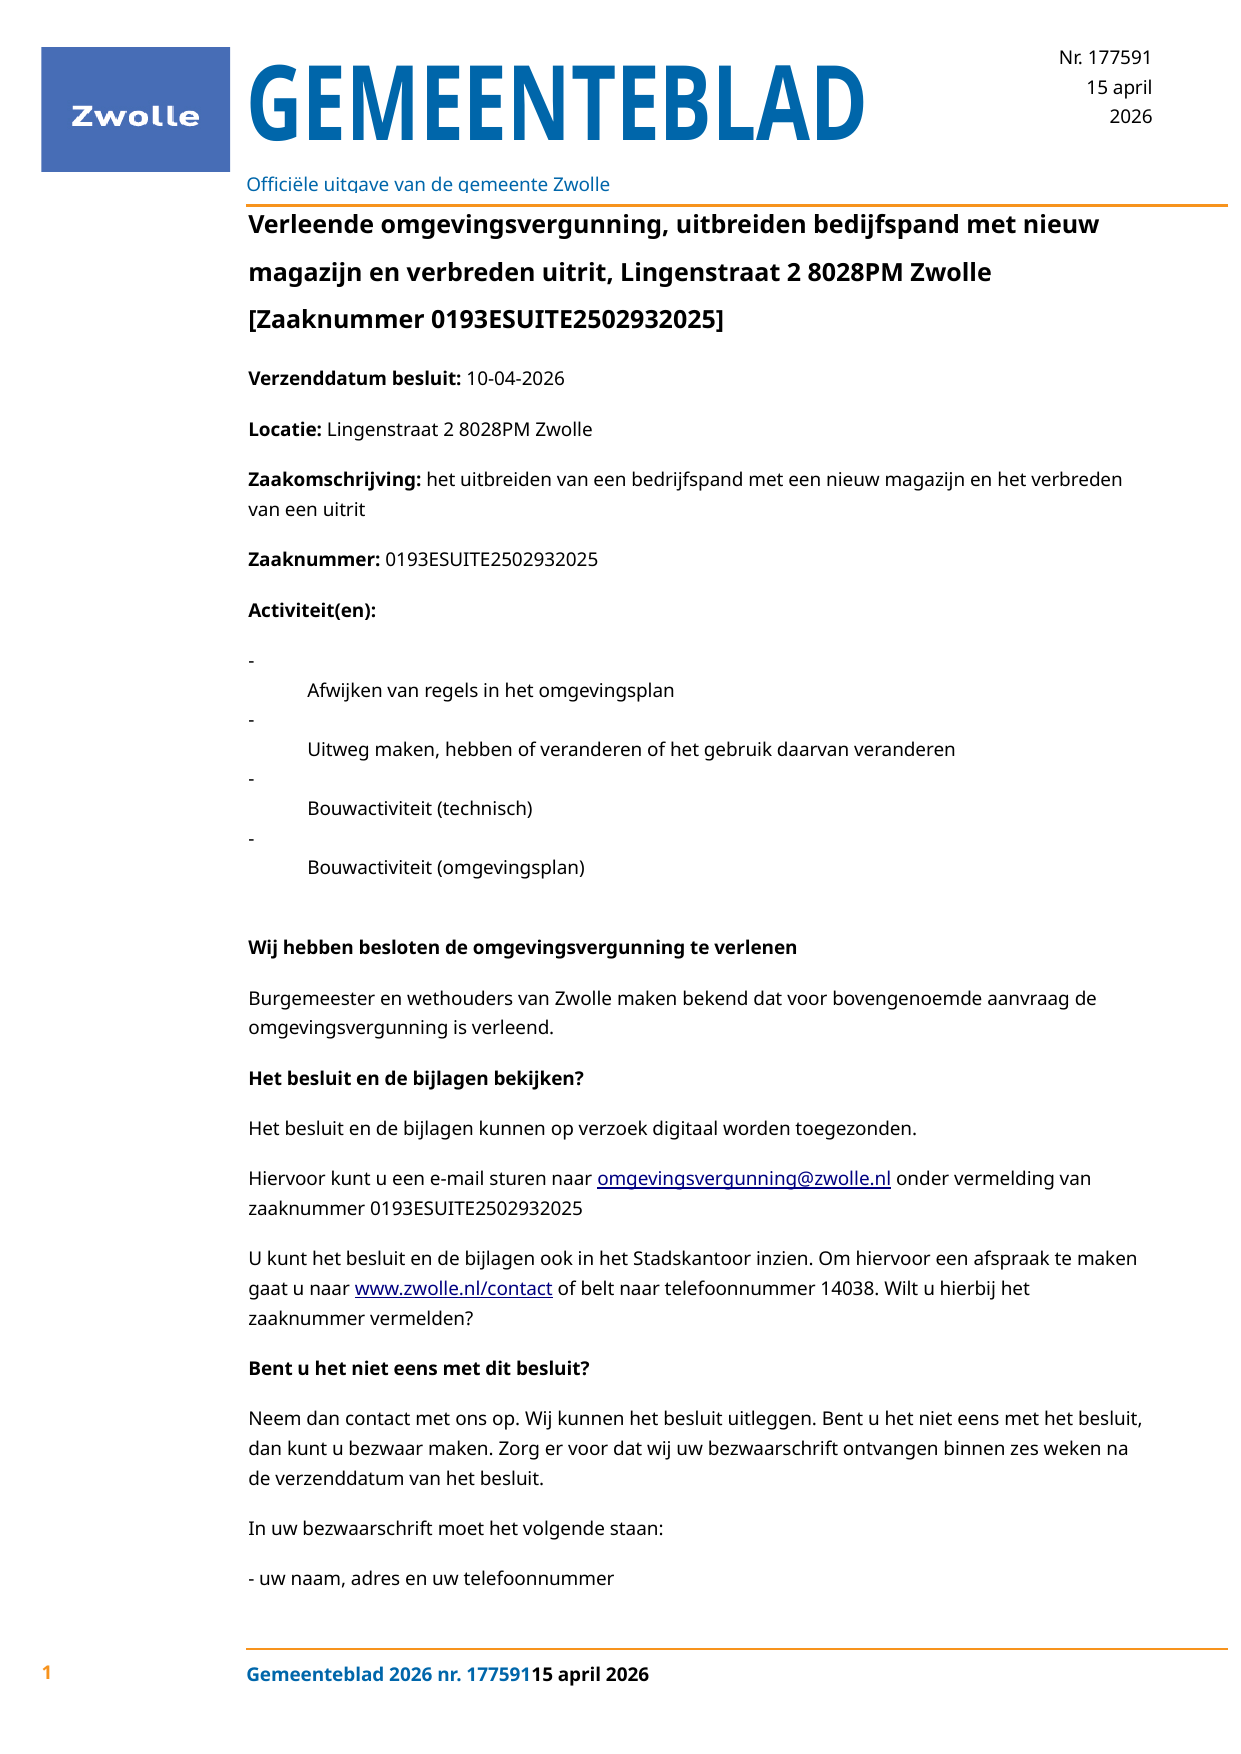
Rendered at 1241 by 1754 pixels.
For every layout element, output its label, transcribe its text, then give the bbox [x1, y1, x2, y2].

list Bouwactiviteit (omgevingsplan) [248, 854, 1152, 880]
text Bent u het niet eens met dit besluit? [248, 1355, 1152, 1381]
picture [41, 47, 231, 172]
text Activiteit(en): [248, 597, 1152, 622]
text Hiervoor kunt u een e-mail sturen naar omgevingsvergunning@zwolle.nl onder vermelding van zaaknummer 0193ESUITE2502932025 [248, 1166, 1152, 1221]
text Burgemeester en wethouders van Zwolle maken bekend dat voor bovengenoemde aanvraag de omgevingsvergunning is verleend. [248, 985, 1152, 1040]
text U kunt het besluit en de bijlagen ook in het Stadskantoor inzien. Om hiervoor een afspraak te maken gaat u naar www.zwolle.nl/contact of belt naar telefoonnummer 14038. Wilt u hierbij het zaaknummer vermelden? [248, 1246, 1152, 1330]
text Zaakomschrijving: het uitbreiden van een bedrijfspand met een nieuw magazijn en het verbreden van een uitrit [248, 466, 1152, 522]
list Bouwactiviteit (technisch) [248, 795, 1152, 821]
text Zaaknummer: 0193ESUITE2502932025 [248, 546, 1152, 572]
text - uw naam, adres en uw telefoonnummer [248, 1566, 1152, 1591]
text In uw bezwaarschrift moet het volgende staan: [248, 1515, 1152, 1541]
text Het besluit en de bijlagen bekijken? [248, 1065, 1152, 1090]
text Locatie: Lingenstraat 2 8028PM Zwolle [248, 416, 1152, 442]
text Wij hebben besloten de omgevingsvergunning te verlenen [248, 934, 1152, 960]
list Uitweg maken, hebben of veranderen of het gebruik daarvan veranderen [248, 736, 1152, 762]
text Verzenddatum besluit: 10-04-2026 [248, 366, 1152, 391]
text Het besluit en de bijlagen kunnen op verzoek digitaal worden toegezonden. [248, 1115, 1152, 1141]
text Verleende omgevingsvergunning, uitbreiden bedijfspand met nieuw magazijn en verbreden uitrit, Lingenstraat 2 8028PM Zwolle [Zaaknummer 0193ESUITE2502932025] [248, 207, 1152, 336]
list Afwijken van regels in het omgevingsplan [248, 677, 1152, 702]
text Neem dan contact met ons op. Wij kunnen het besluit uitleggen. Bent u het niet eens met het besluit, dan kunt u bezwaar maken. Zorg er voor dat wij uw bezwaarschrift ontvangen binnen zes weken na de verzenddatum van het besluit. [248, 1406, 1152, 1490]
